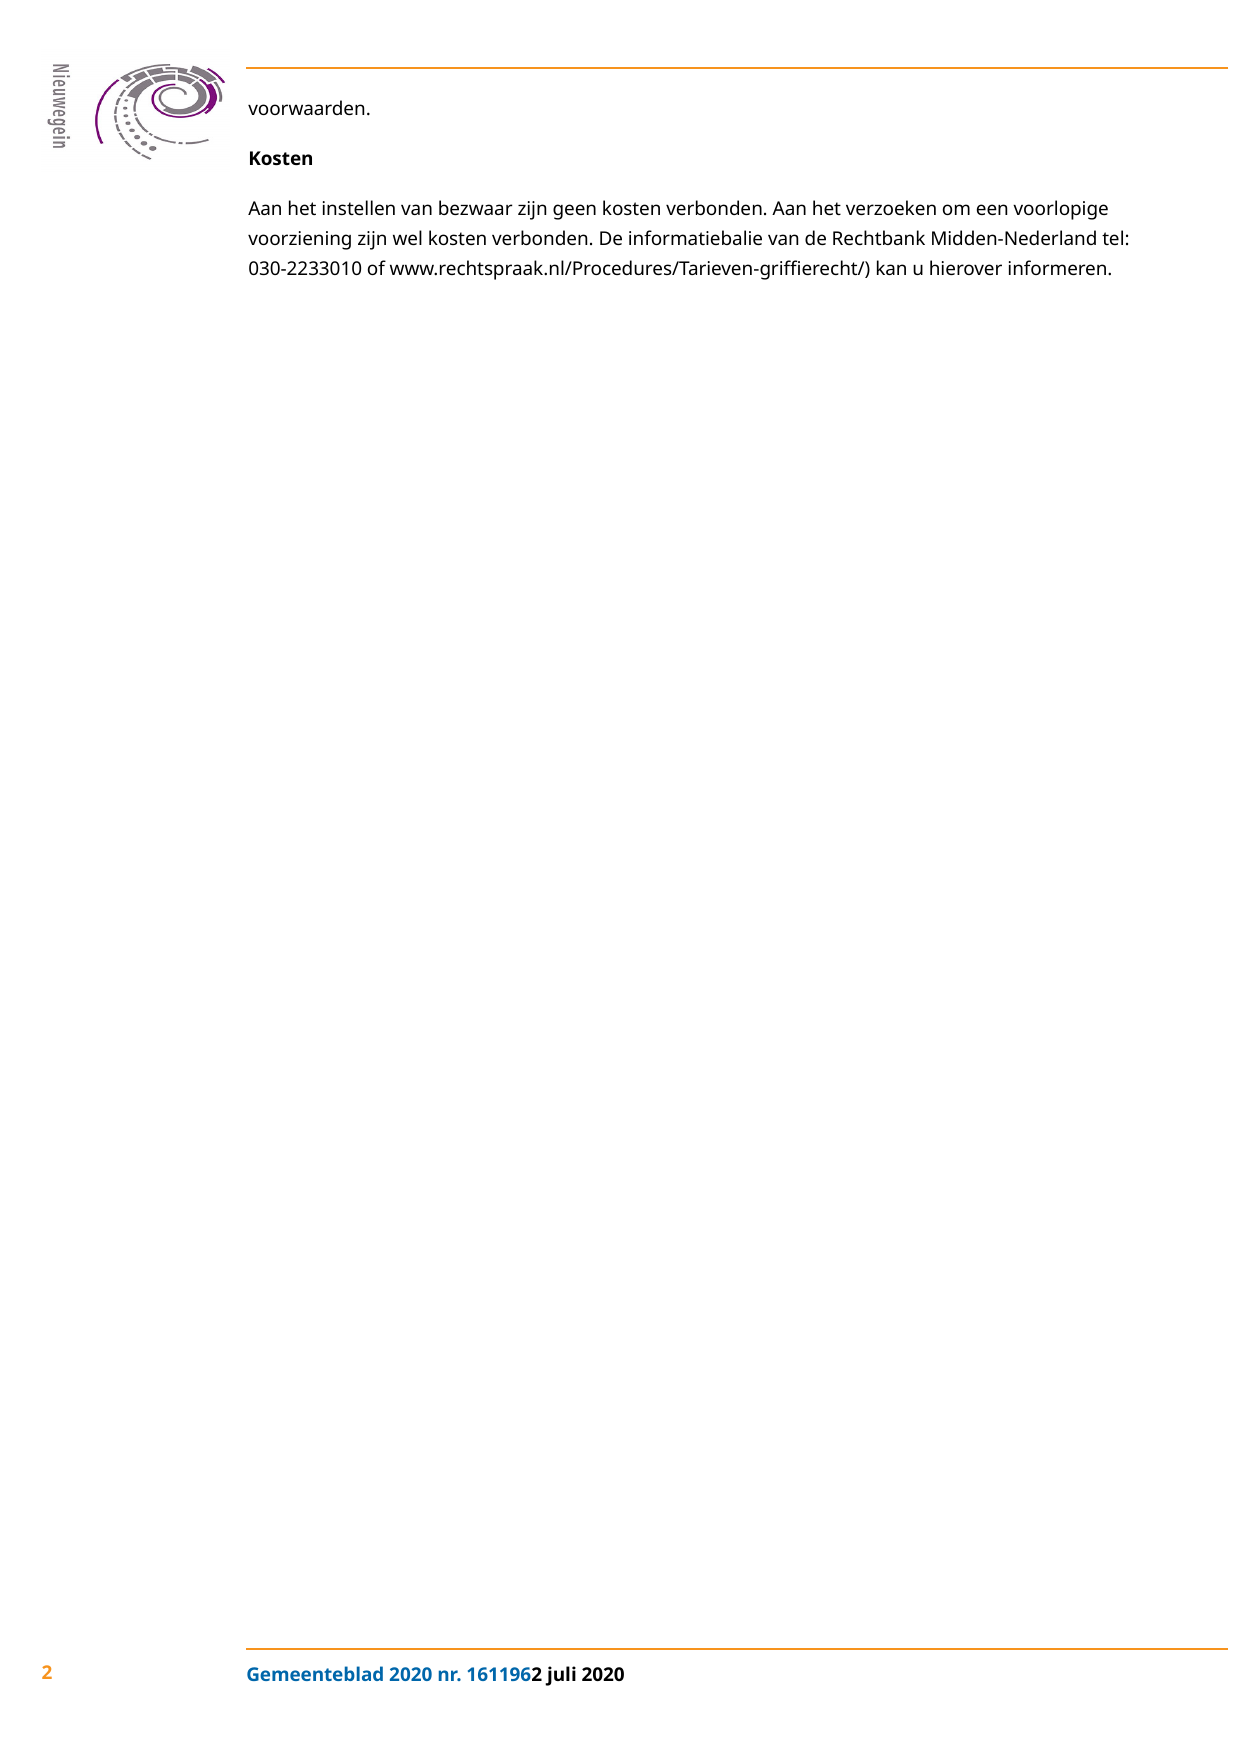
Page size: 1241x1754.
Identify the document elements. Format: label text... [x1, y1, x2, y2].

text Kosten [248, 145, 1152, 171]
picture [41, 47, 231, 172]
text Aan het instellen van bezwaar zijn geen kosten verbonden. Aan het verzoeken om een voorlopige voorziening zijn wel kosten verbonden. De informatiebalie van de Rechtbank Midden-Nederland tel: 030-2233010 of www.rechtspraak.nl/Procedures/Tarieven-griffierecht/) kan u hierover informeren. [248, 196, 1152, 281]
text voorwaarden. [248, 95, 1152, 121]
